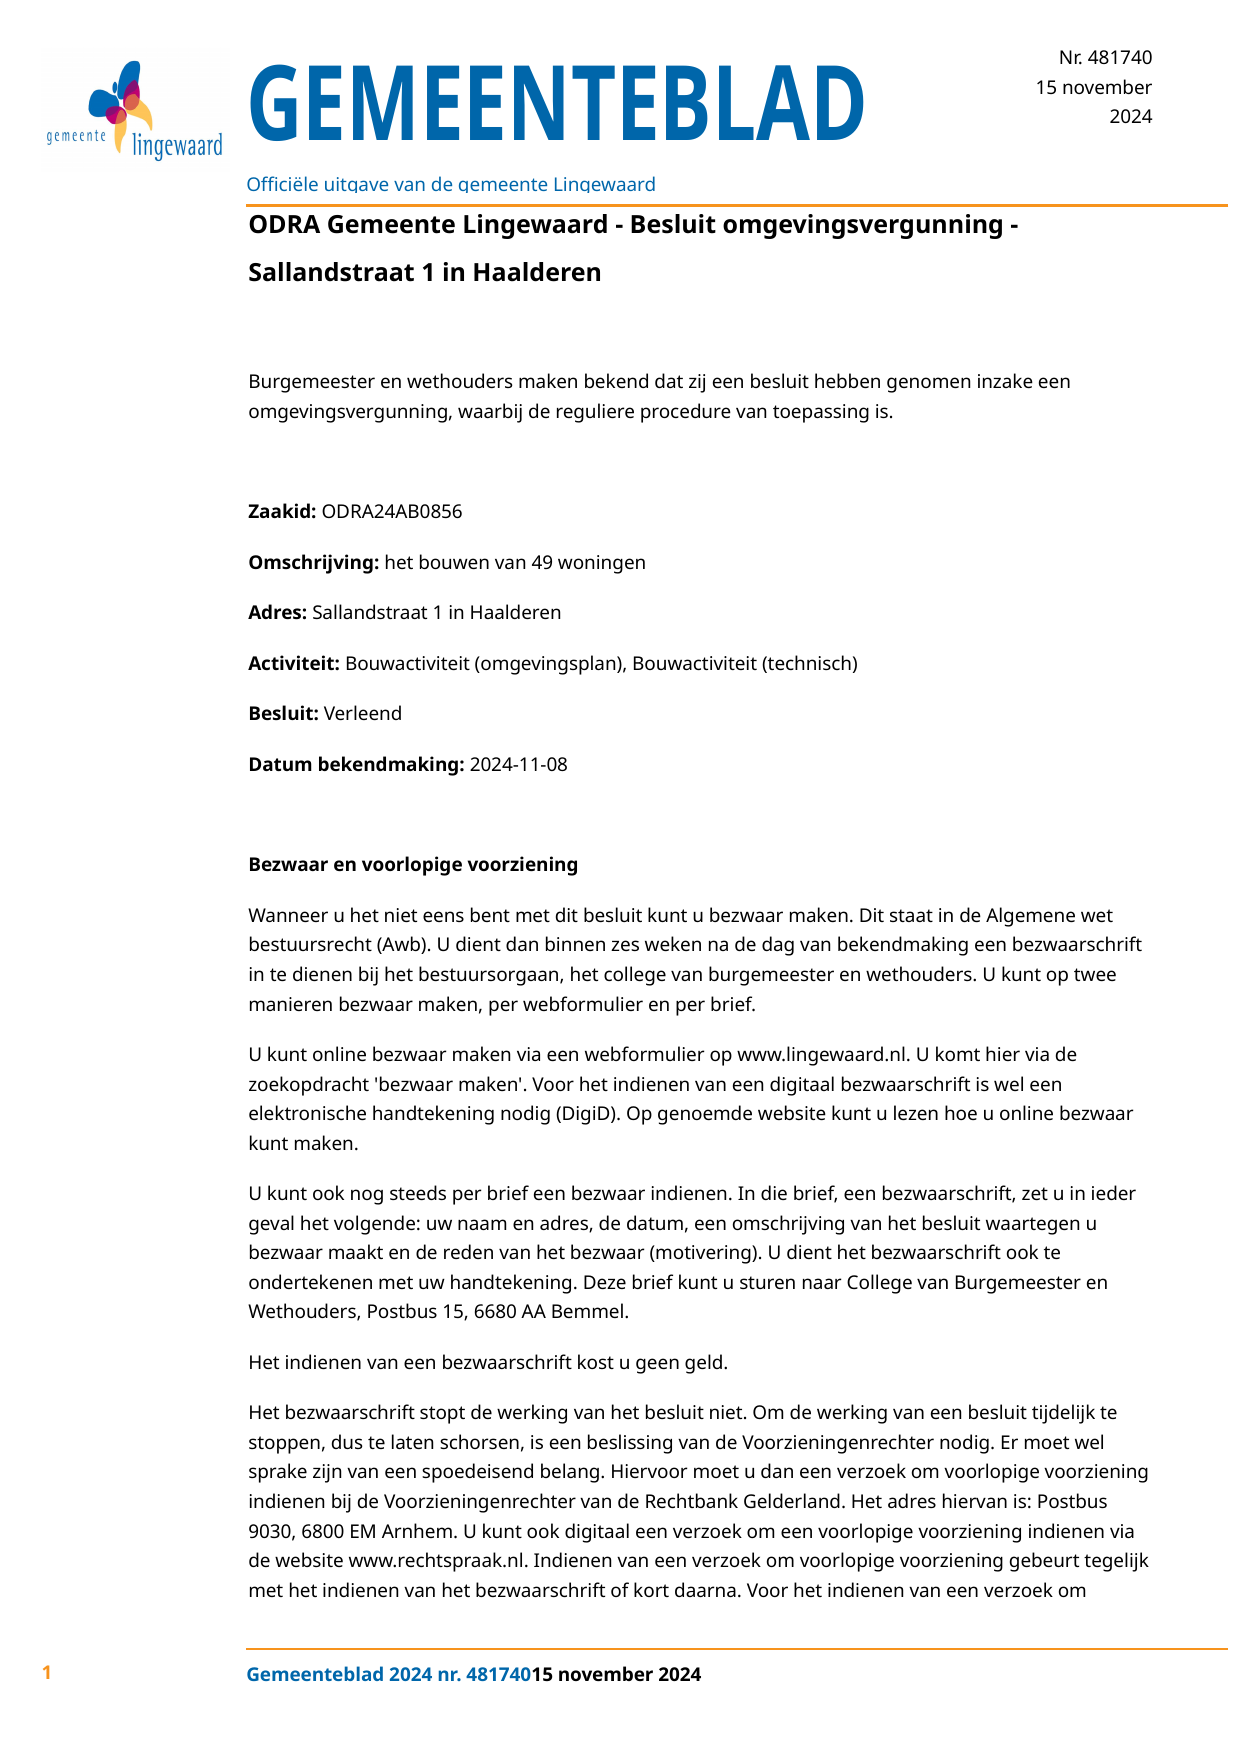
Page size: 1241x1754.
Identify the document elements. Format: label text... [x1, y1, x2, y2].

text Zaakid: ODRA24AB0856 [248, 499, 1152, 524]
text Wanneer u het niet eens bent met dit besluit kunt u bezwaar maken. Dit staat in de Algemene wet bestuursrecht (Awb). U dient dan binnen zes weken na de dag van bekendmaking een bezwaarschrift in te dienen bij het bestuursorgaan, het college van burgemeester en wethouders. U kunt op twee manieren bezwaar maken, per webformulier en per brief. [248, 902, 1152, 1017]
text Burgemeester en wethouders maken bekend dat zij een besluit hebben genomen inzake een omgevingsvergunning, waarbij de reguliere procedure van toepassing is. [248, 368, 1152, 424]
picture [41, 47, 231, 172]
text Het bezwaarschrift stopt de werking van het besluit niet. Om de werking van een besluit tijdelijk te stoppen, dus te laten schorsen, is een beslissing van de Voorzieningenrechter nodig. Er moet wel sprake zijn van een spoedeisend belang. Hiervoor moet u dan een verzoek om voorlopige voorziening indienen bij de Voorzieningenrechter van de Rechtbank Gelderland. Het adres hiervan is: Postbus 9030, 6800 EM Arnhem. U kunt ook digitaal een verzoek om een voorlopige voorziening indienen via de website www.rechtspraak.nl. Indienen van een verzoek om voorlopige voorziening gebeurt tegelijk met het indienen van het bezwaarschrift of kort daarna. Voor het indienen van een verzoek om [248, 1399, 1152, 1603]
text Besluit: Verleend [248, 700, 1152, 726]
text Activiteit: Bouwactiviteit (omgevingsplan), Bouwactiviteit (technisch) [248, 650, 1152, 676]
text U kunt online bezwaar maken via een webformulier op www.lingewaard.nl. U komt hier via de zoekopdracht 'bezwaar maken'. Voor het indienen van een digitaal bezwaarschrift is wel een elektronische handtekening nodig (DigiD). Op genoemde website kunt u lezen hoe u online bezwaar kunt maken. [248, 1041, 1152, 1156]
text Adres: Sallandstraat 1 in Haalderen [248, 599, 1152, 625]
text ODRA Gemeente Lingewaard - Besluit omgevingsvergunning - Sallandstraat 1 in Haalderen [248, 207, 1152, 288]
text Omschrijving: het bouwen van 49 woningen [248, 549, 1152, 575]
text Datum bekendmaking: 2024-11-08 [248, 751, 1152, 777]
text Bezwaar en voorlopige voorziening [248, 852, 1152, 877]
text Het indienen van een bezwaarschrift kost u geen geld. [248, 1349, 1152, 1375]
text U kunt ook nog steeds per brief een bezwaar indienen. In die brief, een bezwaarschrift, zet u in ieder geval het volgende: uw naam en adres, de datum, een omschrijving van het besluit waartegen u bezwaar maakt en de reden van het bezwaar (motivering). U dient het bezwaarschrift ook te ondertekenen met uw handtekening. Deze brief kunt u sturen naar College van Burgemeester en Wethouders, Postbus 15, 6680 AA Bemmel. [248, 1180, 1152, 1324]
